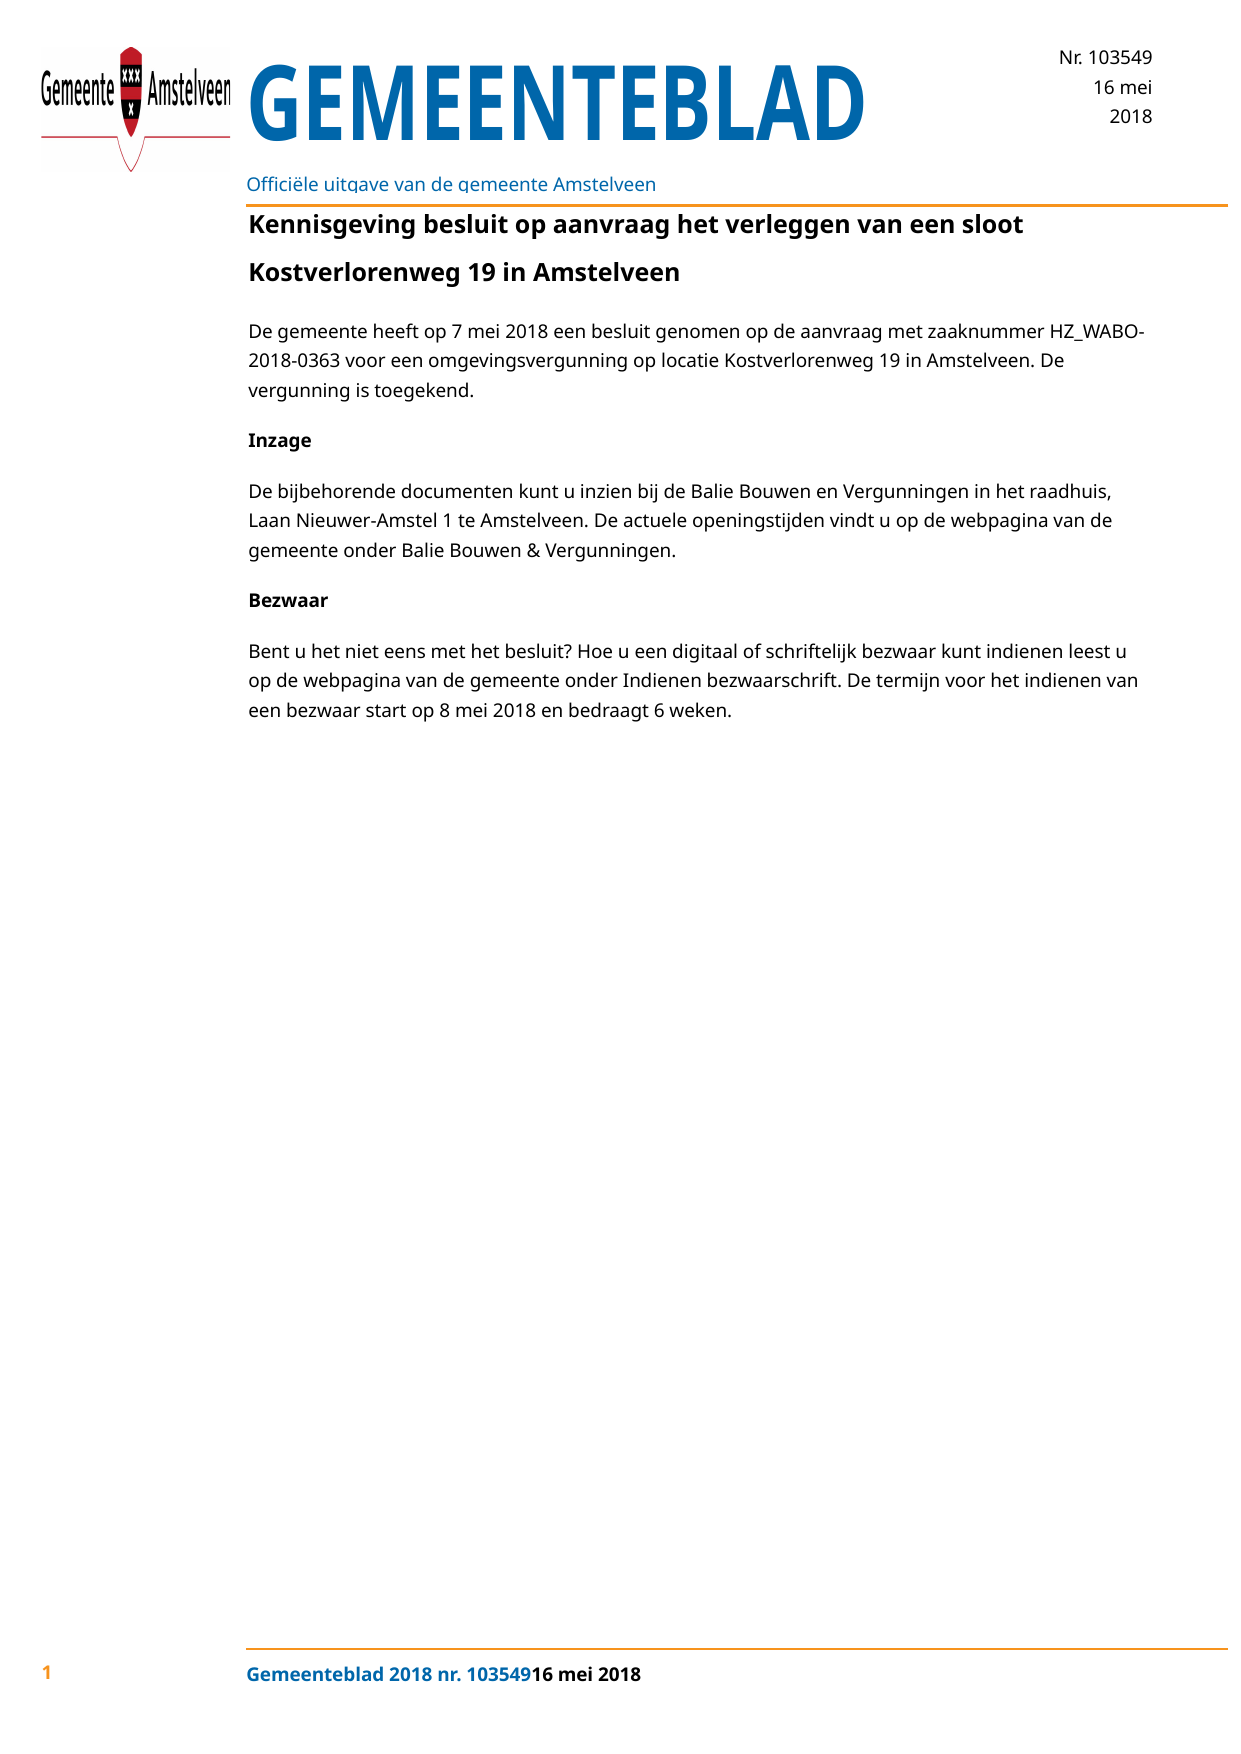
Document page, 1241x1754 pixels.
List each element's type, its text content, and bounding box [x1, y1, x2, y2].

text De bijbehorende documenten kunt u inzien bij de Balie Bouwen en Vergunningen in het raadhuis, Laan Nieuwer-Amstel 1 te Amstelveen. De actuele openingstijden vindt u op de webpagina van de gemeente onder Balie Bouwen & Vergunningen. [248, 478, 1152, 563]
text Inzage [248, 427, 1152, 453]
picture [41, 47, 231, 172]
text Bent u het niet eens met het besluit? Hoe u een digitaal of schriftelijk bezwaar kunt indienen leest u op de webpagina van de gemeente onder Indienen bezwaarschrift. De termijn voor het indienen van een bezwaar start op 8 mei 2018 en bedraagt 6 weken. [248, 638, 1152, 723]
text Bezwaar [248, 587, 1152, 613]
text Kennisgeving besluit op aanvraag het verleggen van een sloot Kostverlorenweg 19 in Amstelveen [248, 207, 1152, 288]
text De gemeente heeft op 7 mei 2018 een besluit genomen op de aanvraag met zaaknummer HZ_WABO-2018-0363 voor een omgevingsvergunning op locatie Kostverlorenweg 19 in Amstelveen. De vergunning is toegekend. [248, 318, 1152, 403]
